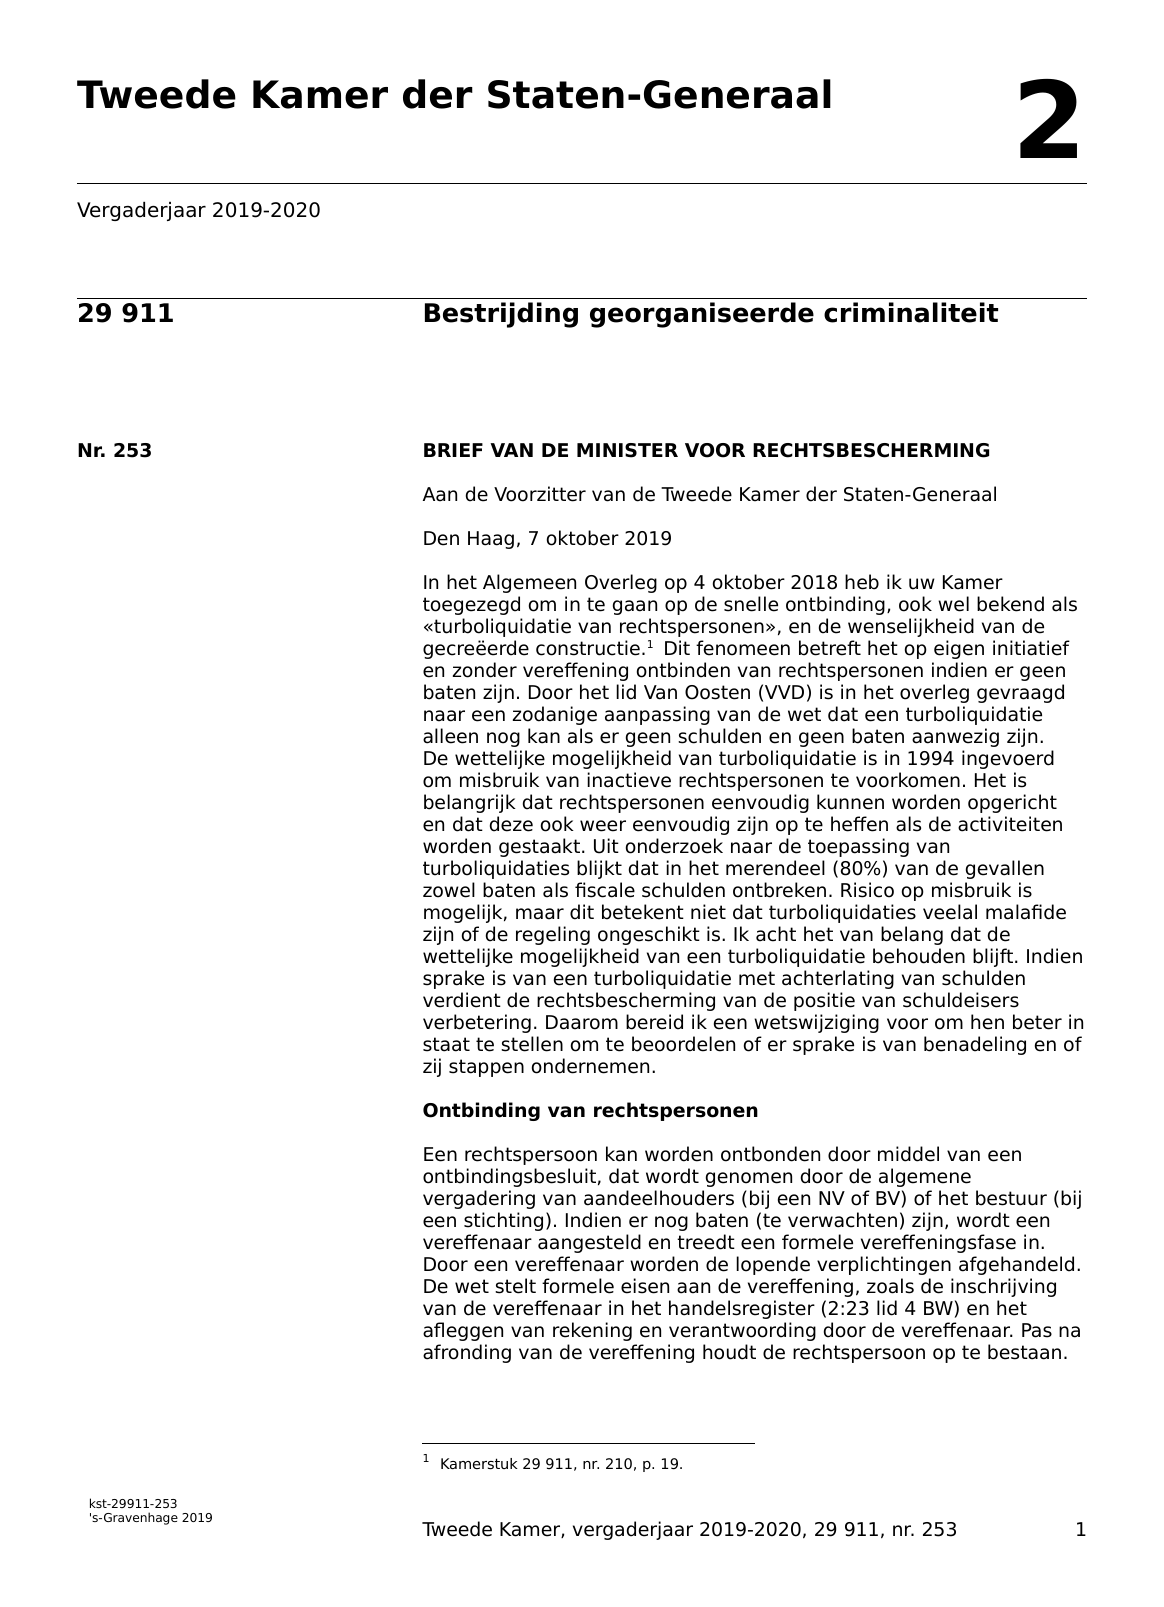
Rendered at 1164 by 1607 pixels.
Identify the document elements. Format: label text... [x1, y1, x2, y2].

text De wettelijke mogelijkheid van turboliquidatie is in 1994 ingevoerd om misbruik van inactieve rechtspersonen te voorkomen. Het is belangrijk dat rechtspersonen eenvoudig kunnen worden opgericht en dat deze ook weer eenvoudig zijn op te heffen als de activiteiten worden gestaakt. Uit onderzoek naar de toepassing van turboliquidaties blijkt dat in het merendeel (80%) van de gevallen zowel baten als fiscale schulden ontbreken. Risico op misbruik is mogelijk, maar dit betekent niet dat turboliquidaties veelal malafide zijn of de regeling ongeschikt is. Ik acht het van belang dat de wettelijke mogelijkheid van een turboliquidatie behouden blijft. Indien sprake is van een turboliquidatie met achterlating van schulden verdient de rechtsbescherming van de positie van schuldeisers verbetering. Daarom bereid ik een wetswijziging voor om hen beter in staat te stellen om te beoordelen of er sprake is van benadeling en of zij stappen ondernemen. [422, 748, 1087, 1078]
subtitle Ontbinding van rechtspersonen [422, 1100, 1087, 1122]
subtitle Nr. 253 BRIEF VAN DE MINISTER VOOR RECHTSBESCHERMING [77, 440, 1087, 462]
text Kamerstuk 29 911, nr. 210, p. 19. [422, 1452, 1087, 1474]
text Een rechtspersoon kan worden ontbonden door middel van een ontbindingsbesluit, dat wordt genomen door de algemene vergadering van aandeelhouders (bij een NV of BV) of het bestuur (bij een stichting). Indien er nog baten (te verwachten) zijn, wordt een vereffenaar aangesteld en treedt een formele vereffeningsfase in. Door een vereffenaar worden de lopende verplichtingen afgehandeld. De wet stelt formele eisen aan de vereffening, zoals de inschrijving van de vereffenaar in het handelsregister (2:23 lid 4 BW) en het afleggen van rekening en verantwoording door de vereffenaar. Pas na afronding van de vereffening houdt de rechtspersoon op te bestaan. [422, 1144, 1087, 1364]
text Den Haag, 7 oktober 2019 [422, 528, 1087, 550]
text 's-Gravenhage 2019 [88, 1511, 323, 1525]
table_header Tweede Kamer der Staten-Generaal [77, 59, 886, 183]
table_cell Vergaderjaar 2019-2020 [77, 184, 1087, 298]
subtitle 29 911 Bestrijding georganiseerde criminaliteit [77, 299, 1087, 329]
text Aan de Voorzitter van de Tweede Kamer der Staten-Generaal [422, 484, 1087, 506]
table_header 2 [886, 59, 1087, 183]
text kst-29911-253 [88, 1497, 323, 1511]
text In het Algemeen Overleg op 4 oktober 2018 heb ik uw Kamer toegezegd om in te gaan op de snelle ontbinding, ook wel bekend als «turboliquidatie van rechtspersonen», en de wenselijkheid van de gecreëerde constructie. Dit fenomeen betreft het op eigen initiatief en zonder vereffening ontbinden van rechtspersonen indien er geen baten zijn. Door het lid Van Oosten (VVD) is in het overleg gevraagd naar een zodanige aanpassing van de wet dat een turboliquidatie alleen nog kan als er geen schulden en geen baten aanwezig zijn. [422, 572, 1087, 748]
